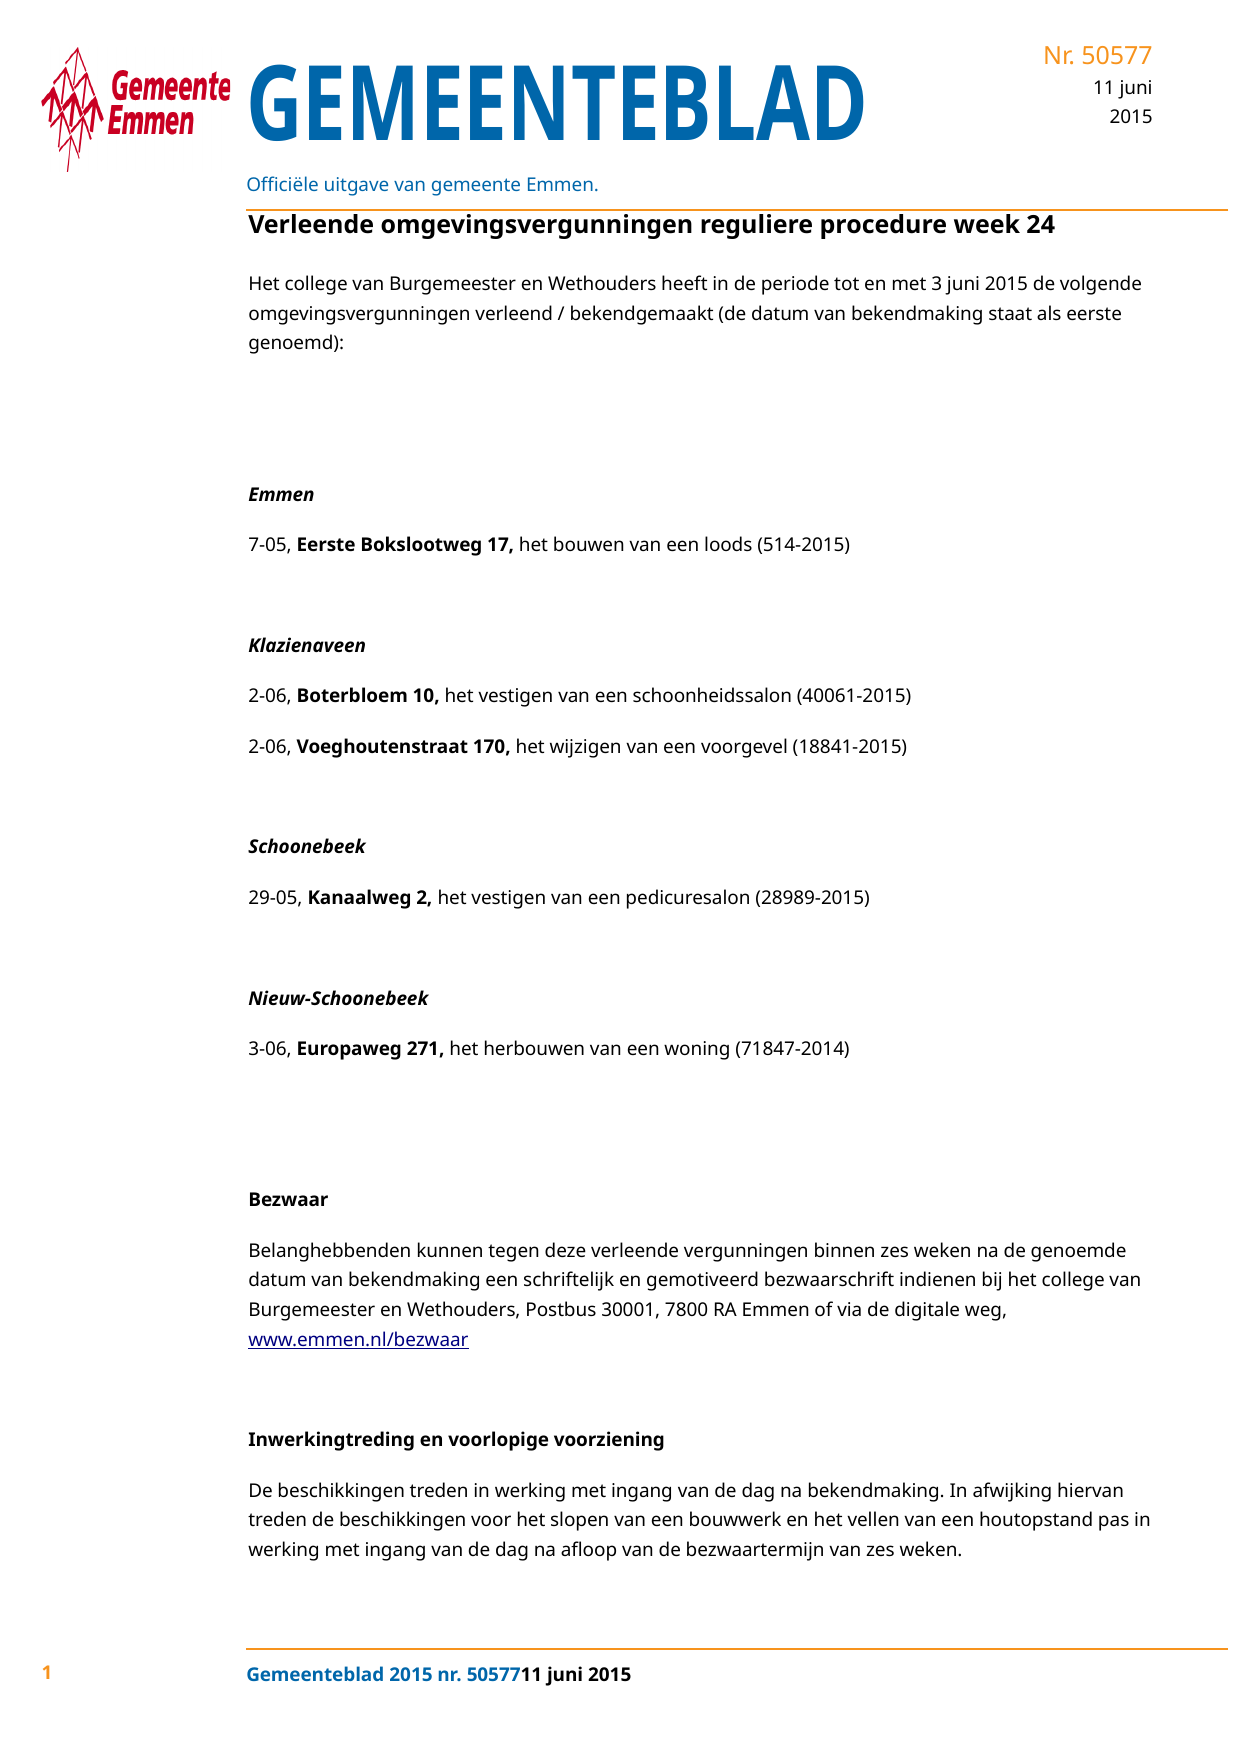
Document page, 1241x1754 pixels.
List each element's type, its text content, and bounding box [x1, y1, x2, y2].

text 2-06, Voeghoutenstraat 170, het wijzigen van een voorgevel (18841-2015) [248, 733, 1152, 758]
text Schoonebeek [248, 834, 1152, 859]
text Emmen [248, 481, 1152, 506]
text Bezwaar [248, 1187, 1152, 1212]
text Het college van Burgemeester en Wethouders heeft in de periode tot en met 3 juni 2015 de volgende omgevingsvergunningen verleend / bekendgemaakt (de datum van bekendmaking staat als eerste genoemd): [248, 270, 1152, 355]
text Inwerkingtreding en voorlopige voorziening [248, 1427, 1152, 1452]
text Verleende omgevingsvergunningen reguliere procedure week 24 [248, 211, 1152, 241]
text 7-05, Eerste Bokslootweg 17, het bouwen van een loods (514-2015) [248, 531, 1152, 557]
text Nieuw-Schoonebeek [248, 985, 1152, 1011]
text 29-05, Kanaalweg 2, het vestigen van een pedicuresalon (28989-2015) [248, 884, 1152, 910]
text De beschikkingen treden in werking met ingang van de dag na bekendmaking. In afwijking hiervan treden de beschikkingen voor het slopen van een bouwwerk en het vellen van een houtopstand pas in werking met ingang van de dag na afloop van de bezwaartermijn van zes weken. [248, 1477, 1152, 1562]
text Belanghebbenden kunnen tegen deze verleende vergunningen binnen zes weken na de genoemde datum van bekendmaking een schriftelijk en gemotiveerd bezwaarschrift indienen bij het college van Burgemeester en Wethouders, Postbus 30001, 7800 RA Emmen of via de digitale weg, www.emmen.nl/bezwaar [248, 1237, 1152, 1351]
text 2-06, Boterbloem 10, het vestigen van een schoonheidssalon (40061-2015) [248, 682, 1152, 708]
text Klazienaveen [248, 632, 1152, 658]
text 3-06, Europaweg 271, het herbouwen van een woning (71847-2014) [248, 1035, 1152, 1061]
picture [41, 47, 231, 172]
